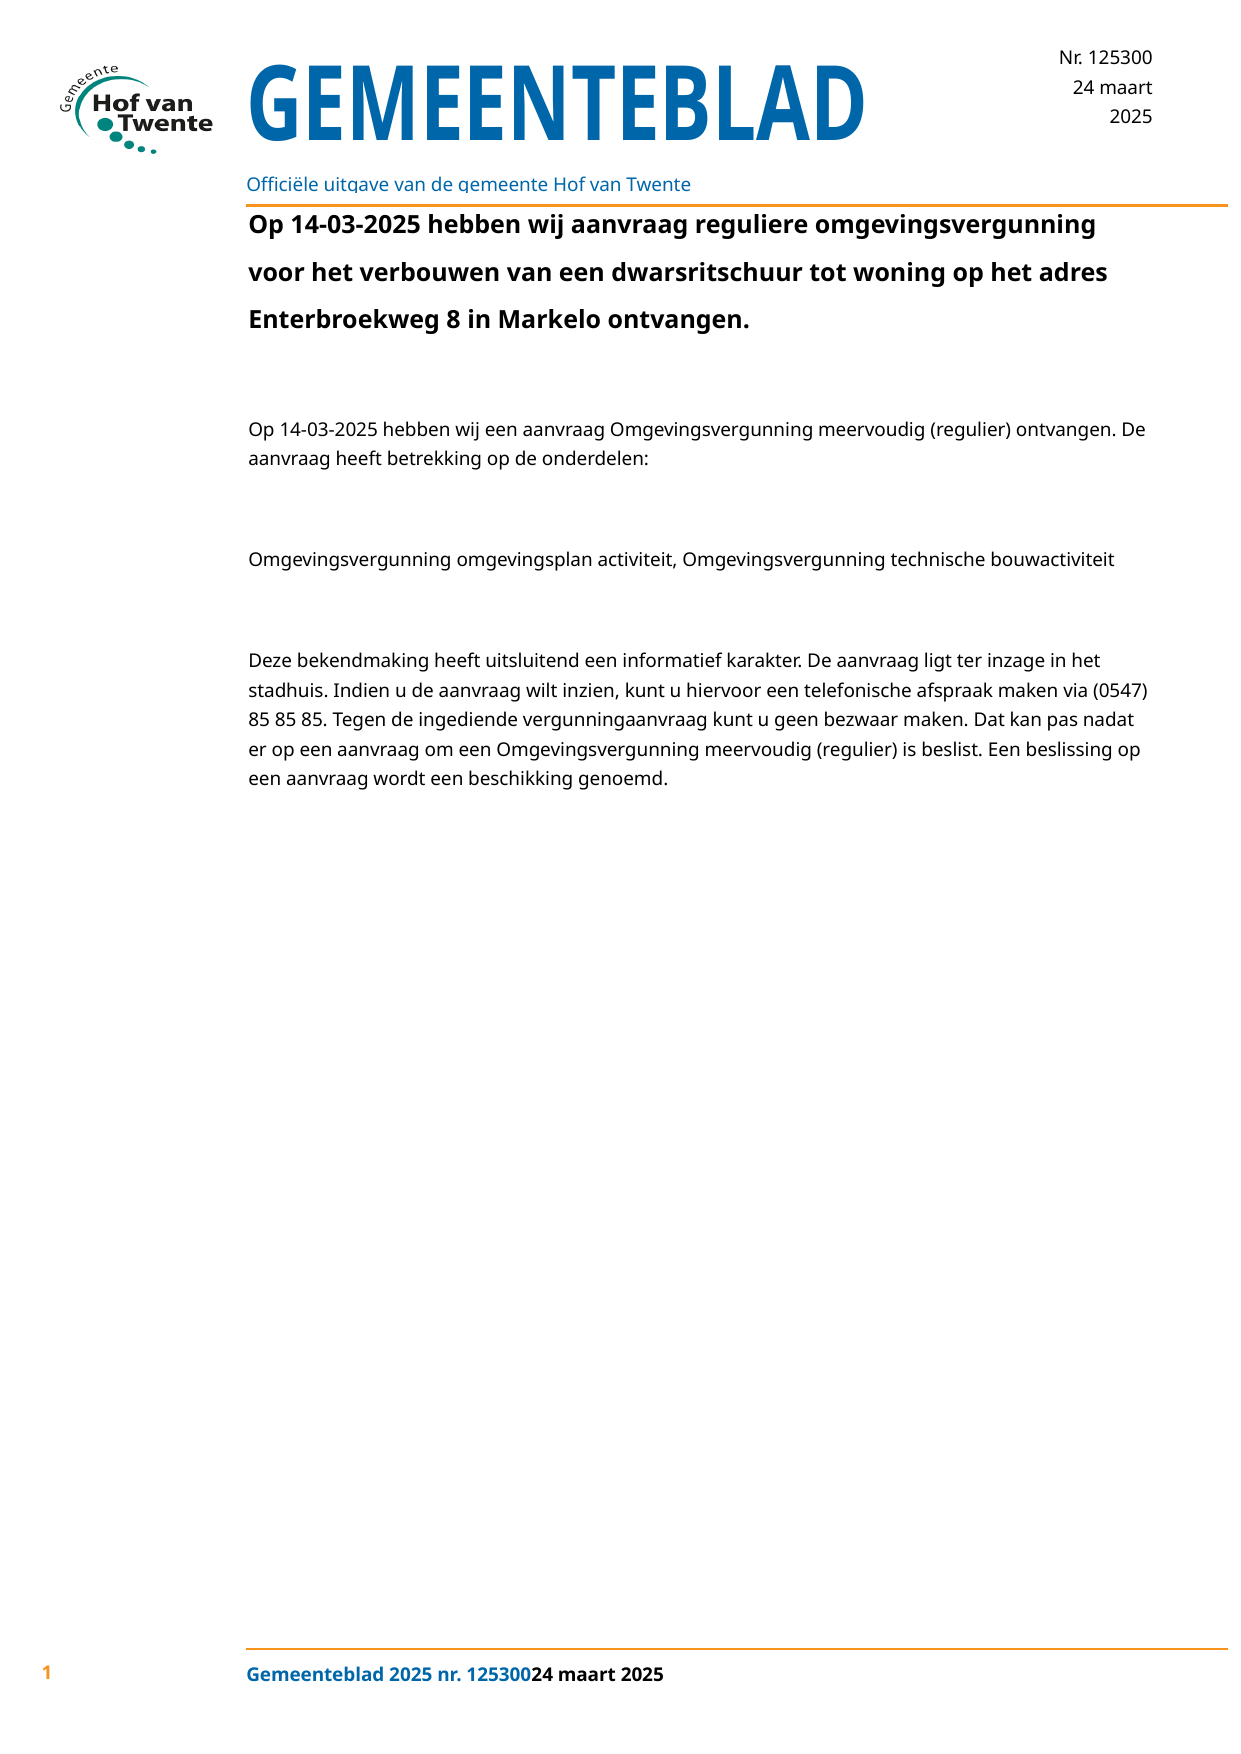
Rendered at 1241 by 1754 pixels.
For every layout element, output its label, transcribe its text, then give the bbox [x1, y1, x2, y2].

text Omgevingsvergunning omgevingsplan activiteit, Omgevingsvergunning technische bouwactiviteit [248, 546, 1152, 572]
text Op 14-03-2025 hebben wij aanvraag reguliere omgevingsvergunning voor het verbouwen van een dwarsritschuur tot woning op het adres Enterbroekweg 8 in Markelo ontvangen. [248, 207, 1152, 336]
text Deze bekendmaking heeft uitsluitend een informatief karakter. De aanvraag ligt ter inzage in het stadhuis. Indien u de aanvraag wilt inzien, kunt u hiervoor een telefonische afspraak maken via (0547) 85 85 85. Tegen de ingediende vergunningaanvraag kunt u geen bezwaar maken. Dat kan pas nadat er op een aanvraag om een Omgevingsvergunning meervoudig (regulier) is beslist. Een beslissing op een aanvraag wordt een beschikking genoemd. [248, 647, 1152, 791]
picture [41, 47, 231, 172]
text Op 14-03-2025 hebben wij een aanvraag Omgevingsvergunning meervoudig (regulier) ontvangen. De aanvraag heeft betrekking op de onderdelen: [248, 416, 1152, 471]
